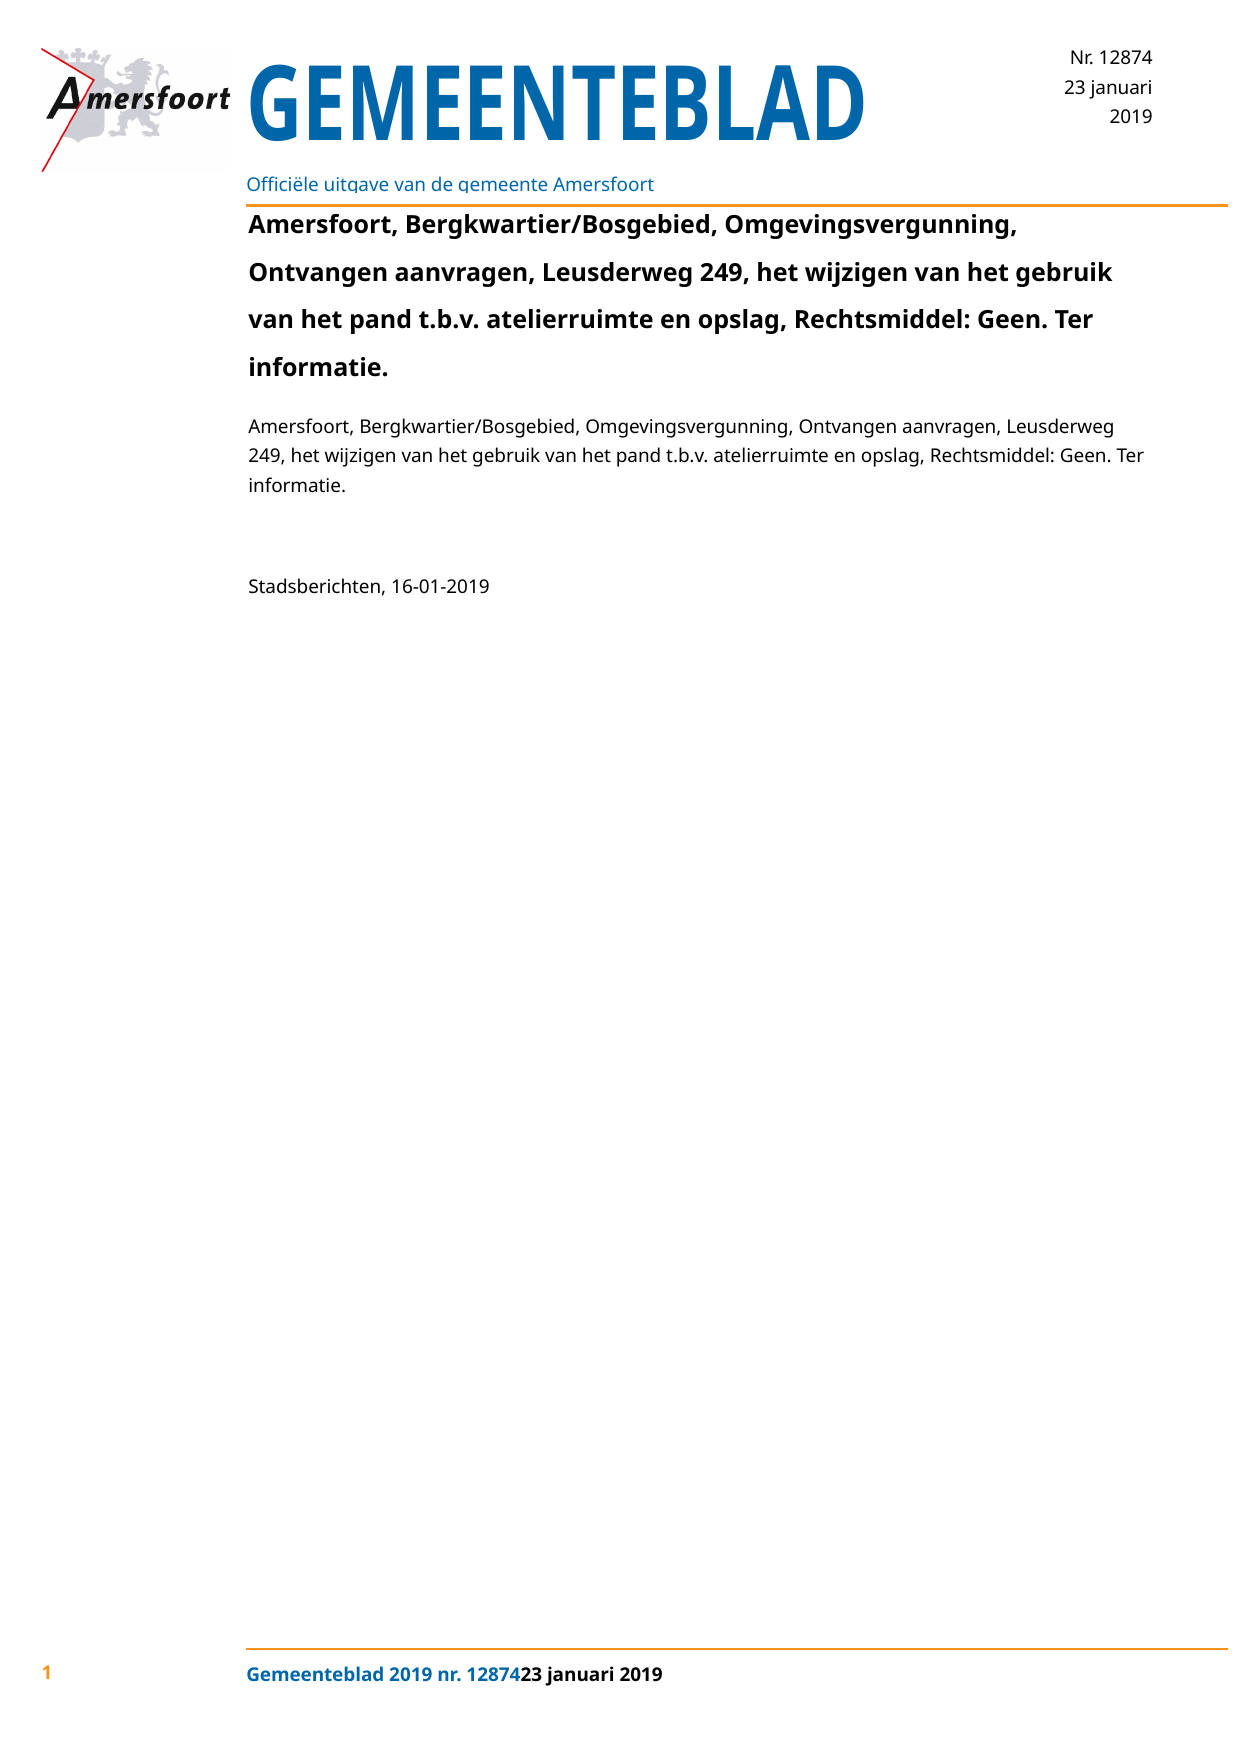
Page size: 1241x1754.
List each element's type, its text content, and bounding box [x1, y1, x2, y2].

picture [41, 47, 231, 172]
text Amersfoort, Bergkwartier/Bosgebied, Omgevingsvergunning, Ontvangen aanvragen, Leusderweg 249, het wijzigen van het gebruik van het pand t.b.v. atelierruimte en opslag, Rechtsmiddel: Geen. Ter informatie. [248, 207, 1152, 384]
text Amersfoort, Bergkwartier/Bosgebied, Omgevingsvergunning, Ontvangen aanvragen, Leusderweg 249, het wijzigen van het gebruik van het pand t.b.v. atelierruimte en opslag, Rechtsmiddel: Geen. Ter informatie. [248, 413, 1152, 498]
text Stadsberichten, 16-01-2019 [248, 573, 1152, 599]
